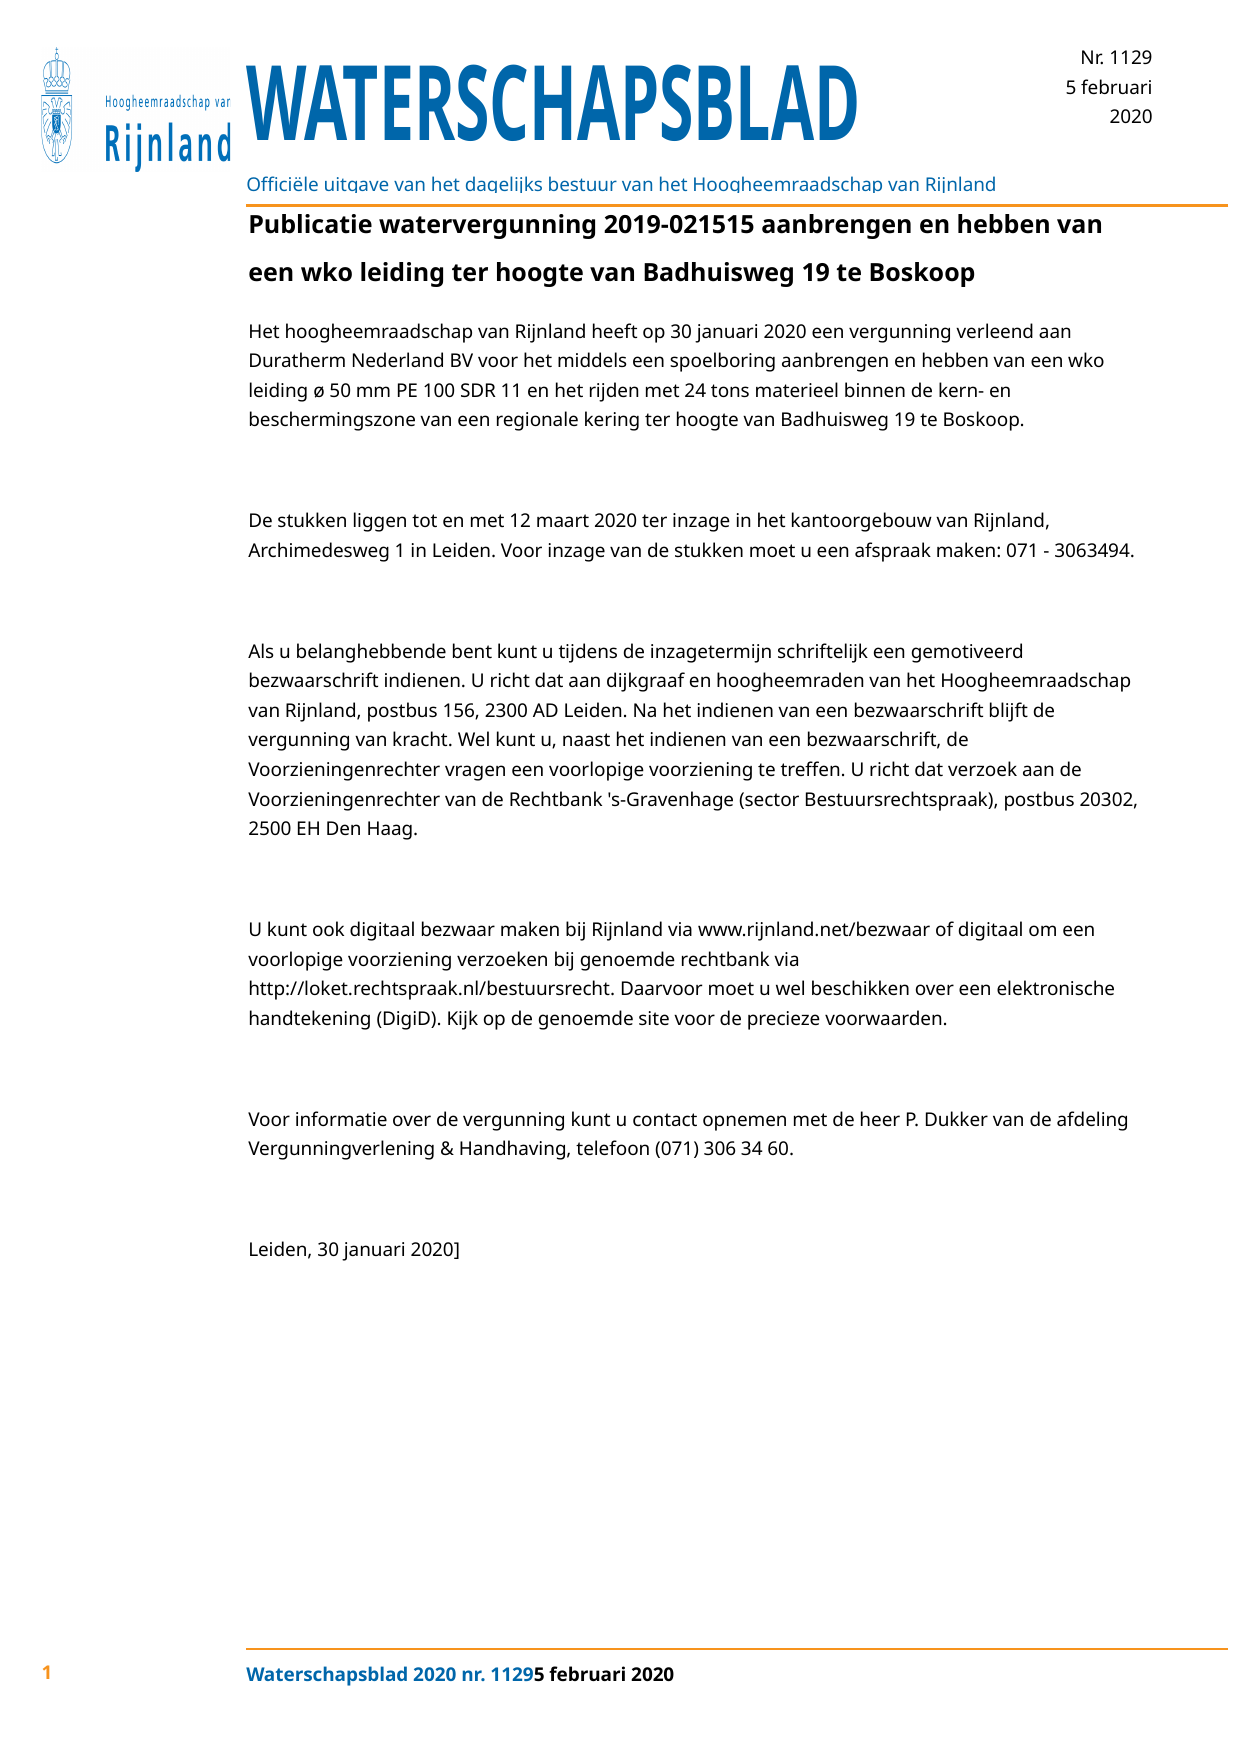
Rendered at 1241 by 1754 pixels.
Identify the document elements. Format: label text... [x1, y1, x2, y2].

text Het hoogheemraadschap van Rijnland heeft op 30 januari 2020 een vergunning verleend aan Duratherm Nederland BV voor het middels een spoelboring aanbrengen en hebben van een wko leiding ø 50 mm PE 100 SDR 11 en het rijden met 24 tons materieel binnen de kern- en beschermingszone van een regionale kering ter hoogte van Badhuisweg 19 te Boskoop. [248, 318, 1152, 432]
text U kunt ook digitaal bezwaar maken bij Rijnland via www.rijnland.net/bezwaar of digitaal om een voorlopige voorziening verzoeken bij genoemde rechtbank via http://loket.rechtspraak.nl/bestuursrecht. Daarvoor moet u wel beschikken over een elektronische handtekening (DigiD). Kijk op de genoemde site voor de precieze voorwaarden. [248, 916, 1152, 1031]
text De stukken liggen tot en met 12 maart 2020 ter inzage in het kantoorgebouw van Rijnland, Archimedesweg 1 in Leiden. Voor inzage van de stukken moet u een afspraak maken: 071 - 3063494. [248, 507, 1152, 563]
text Publicatie watervergunning 2019-021515 aanbrengen en hebben van een wko leiding ter hoogte van Badhuisweg 19 te Boskoop [248, 207, 1152, 288]
text Als u belanghebbende bent kunt u tijdens de inzagetermijn schriftelijk een gemotiveerd bezwaarschrift indienen. U richt dat aan dijkgraaf en hoogheemraden van het Hoogheemraadschap van Rijnland, postbus 156, 2300 AD Leiden. Na het indienen van een bezwaarschrift blijft de vergunning van kracht. Wel kunt u, naast het indienen van een bezwaarschrift, de Voorzieningenrechter vragen een voorlopige voorziening te treffen. U richt dat verzoek aan de Voorzieningenrechter van de Rechtbank 's-Gravenhage (sector Bestuursrechtspraak), postbus 20302, 2500 EH Den Haag. [248, 638, 1152, 841]
text Voor informatie over de vergunning kunt u contact opnemen met de heer P. Dukker van de afdeling Vergunningverlening & Handhaving, telefoon (071) 306 34 60. [248, 1106, 1152, 1161]
picture [41, 47, 231, 172]
text Leiden, 30 januari 2020] [248, 1236, 1152, 1262]
